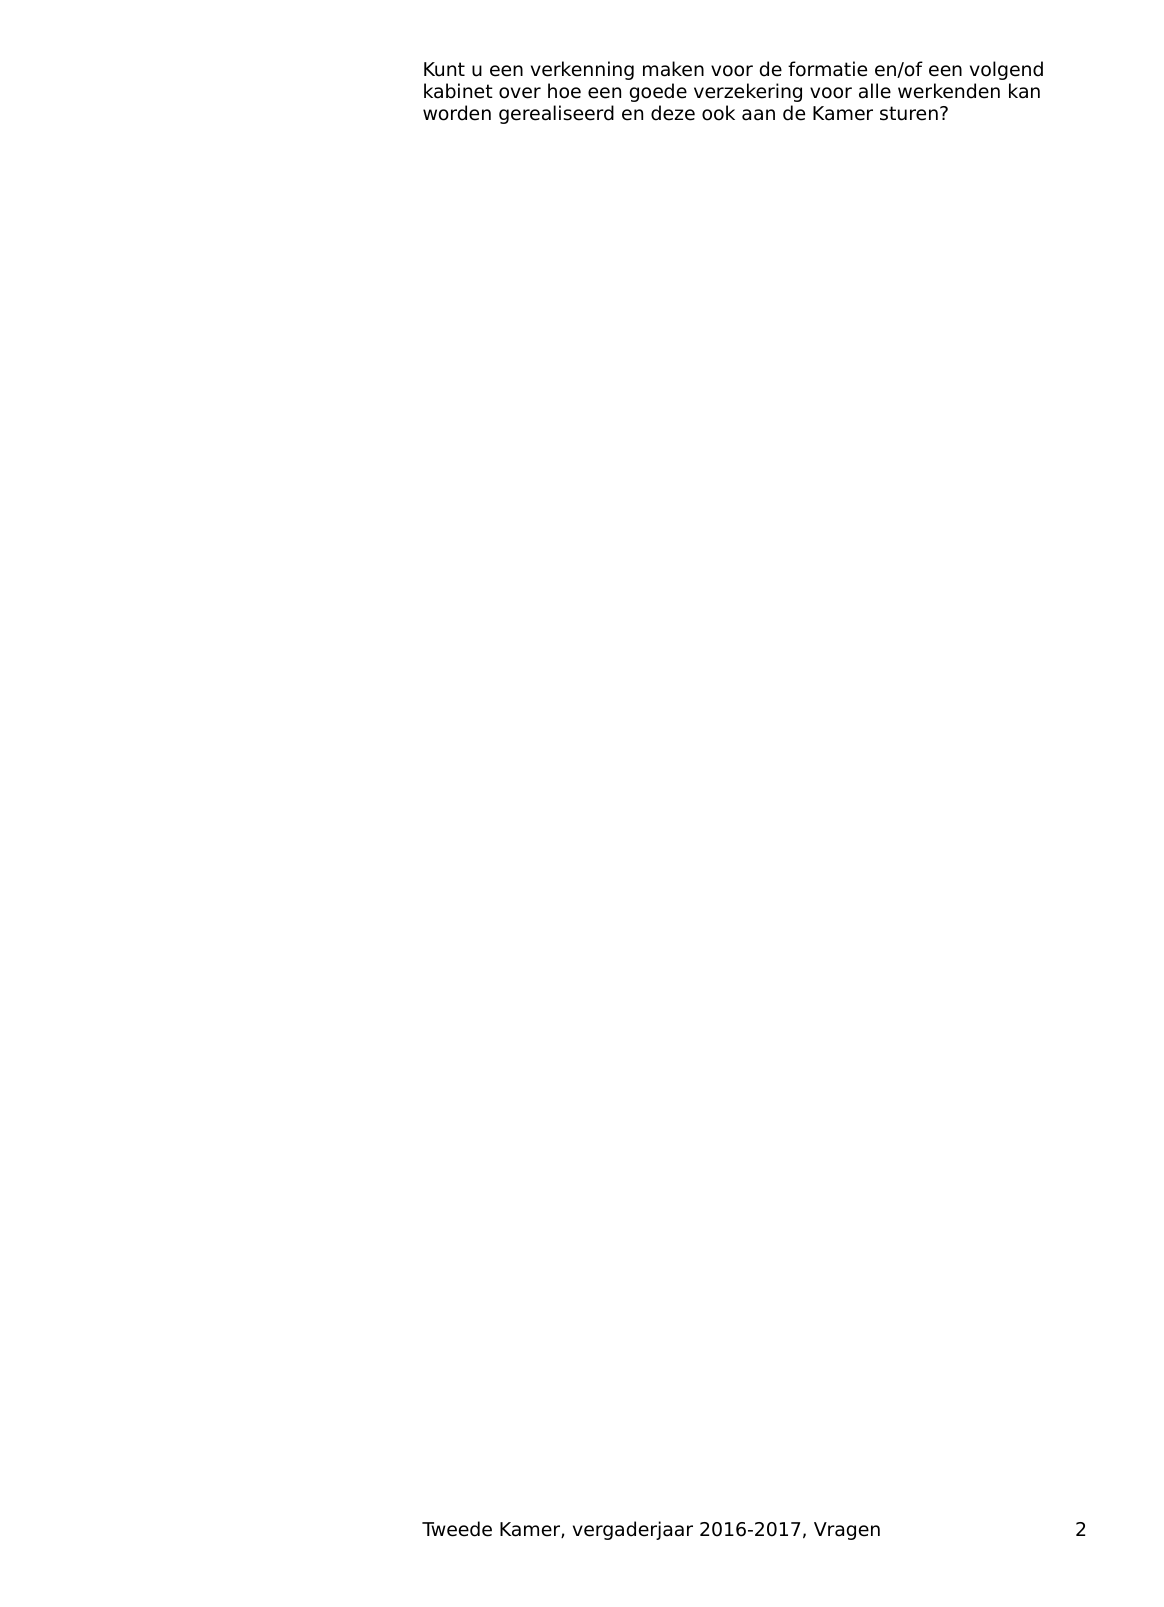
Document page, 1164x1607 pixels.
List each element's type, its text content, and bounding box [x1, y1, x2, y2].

text Kunt u een verkenning maken voor de formatie en/of een volgend kabinet over hoe een goede verzekering voor alle werkenden kan worden gerealiseerd en deze ook aan de Kamer sturen? [422, 59, 1087, 125]
